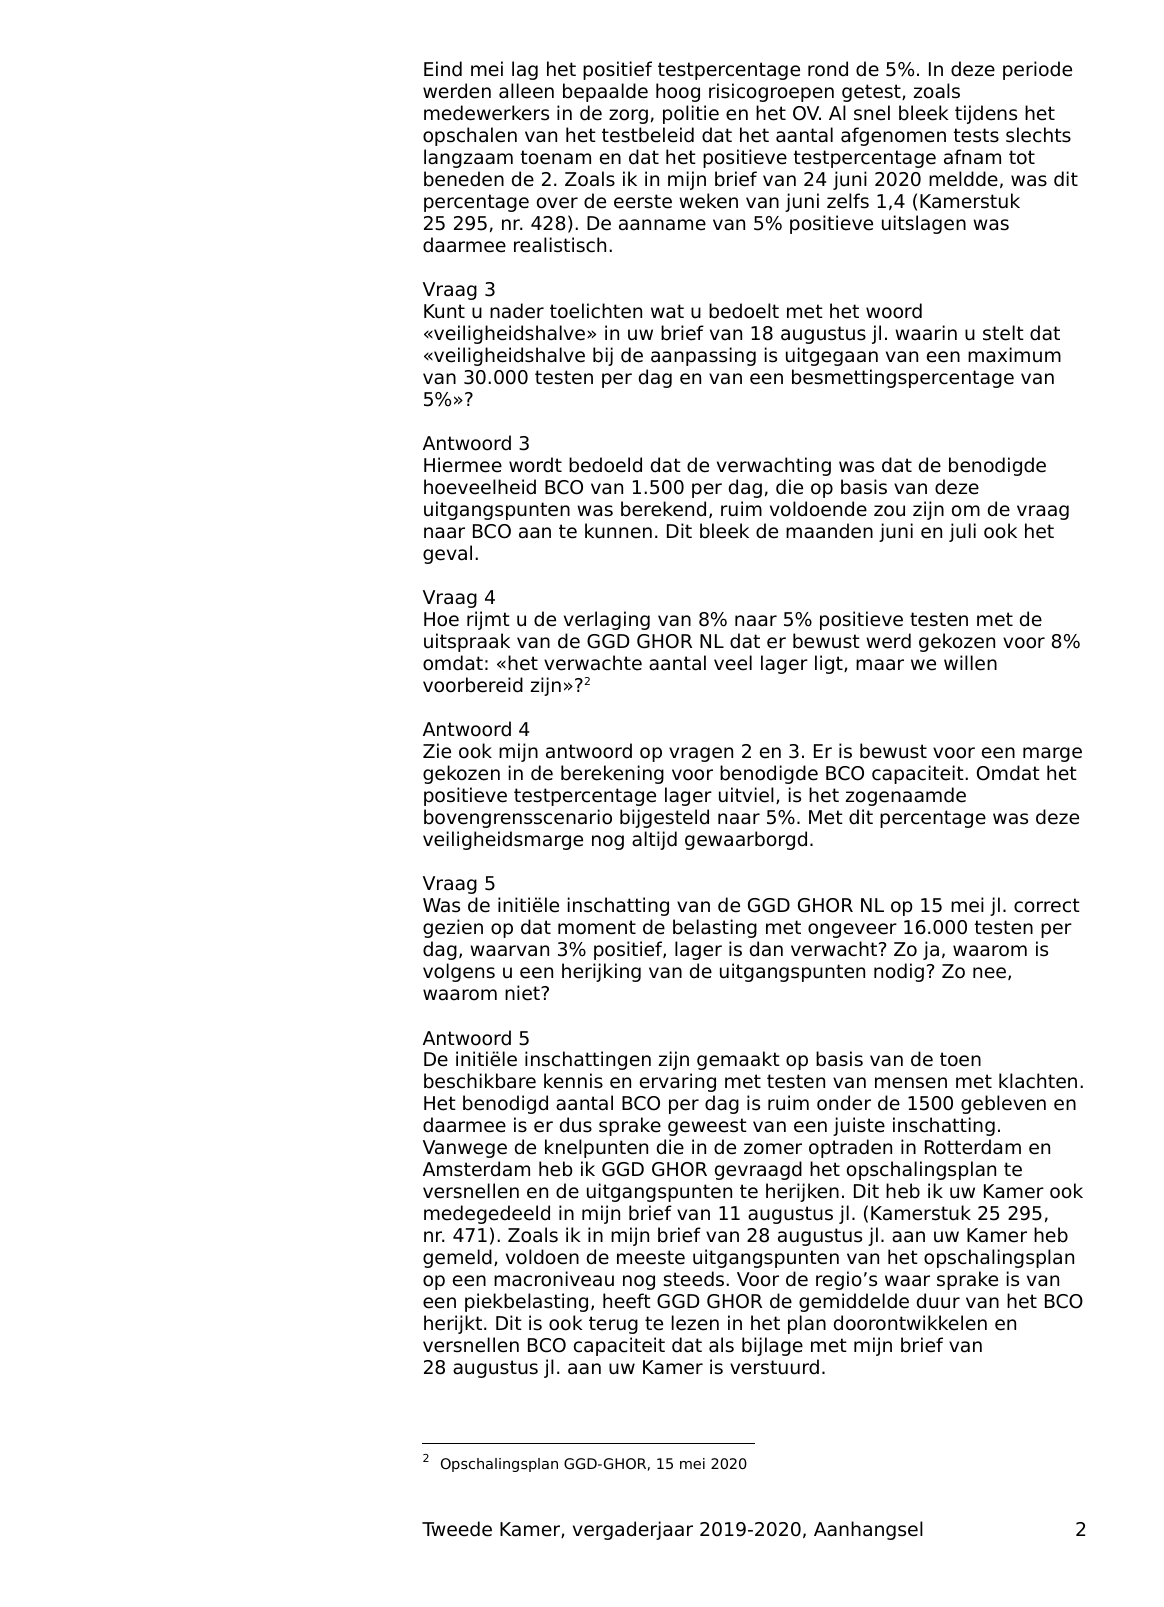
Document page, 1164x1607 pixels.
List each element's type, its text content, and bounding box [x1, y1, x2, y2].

text Vraag 3 [422, 279, 1087, 301]
text Vraag 5 [422, 873, 1087, 895]
text Vraag 4 [422, 587, 1087, 609]
text Antwoord 3 [422, 433, 1087, 455]
text Hiermee wordt bedoeld dat de verwachting was dat de benodigde hoeveelheid BCO van 1.500 per dag, die op basis van deze uitgangspunten was berekend, ruim voldoende zou zijn om de vraag naar BCO aan te kunnen. Dit bleek de maanden juni en juli ook het geval. [422, 455, 1087, 565]
text Antwoord 5 [422, 1027, 1087, 1049]
text Zie ook mijn antwoord op vragen 2 en 3. Er is bewust voor een marge gekozen in de berekening voor benodigde BCO capaciteit. Omdat het positieve testpercentage lager uitviel, is het zogenaamde bovengrensscenario bijgesteld naar 5%. Met dit percentage was deze veiligheidsmarge nog altijd gewaarborgd. [422, 741, 1087, 851]
text Hoe rijmt u de verlaging van 8% naar 5% positieve testen met de uitspraak van de GGD GHOR NL dat er bewust werd gekozen voor 8% omdat: «het verwachte aantal veel lager ligt, maar we willen voorbereid zijn»? [422, 609, 1087, 697]
text Was de initiële inschatting van de GGD GHOR NL op 15 mei jl. correct gezien op dat moment de belasting met ongeveer 16.000 testen per dag, waarvan 3% positief, lager is dan verwacht? Zo ja, waarom is volgens u een herijking van de uitgangspunten nodig? Zo nee, waarom niet? [422, 895, 1087, 1005]
text Eind mei lag het positief testpercentage rond de 5%. In deze periode werden alleen bepaalde hoog risicogroepen getest, zoals medewerkers in de zorg, politie en het OV. Al snel bleek tijdens het opschalen van het testbeleid dat het aantal afgenomen tests slechts langzaam toenam en dat het positieve testpercentage afnam tot beneden de 2. Zoals ik in mijn brief van 24 juni 2020 meldde, was dit percentage over de eerste weken van juni zelfs 1,4 (Kamerstuk 25 295, nr. 428). De aanname van 5% positieve uitslagen was daarmee realistisch. [422, 59, 1087, 257]
text Antwoord 4 [422, 719, 1087, 741]
text De initiële inschattingen zijn gemaakt op basis van de toen beschikbare kennis en ervaring met testen van mensen met klachten. Het benodigd aantal BCO per dag is ruim onder de 1500 gebleven en daarmee is er dus sprake geweest van een juiste inschatting. Vanwege de knelpunten die in de zomer optraden in Rotterdam en Amsterdam heb ik GGD GHOR gevraagd het opschalingsplan te versnellen en de uitgangspunten te herijken. Dit heb ik uw Kamer ook medegedeeld in mijn brief van 11 augustus jl. (Kamerstuk 25 295, nr. 471). Zoals ik in mijn brief van 28 augustus jl. aan uw Kamer heb gemeld, voldoen de meeste uitgangspunten van het opschalingsplan op een macroniveau nog steeds. Voor de regio’s waar sprake is van een piekbelasting, heeft GGD GHOR de gemiddelde duur van het BCO herijkt. Dit is ook terug te lezen in het plan doorontwikkelen en versnellen BCO capaciteit dat als bijlage met mijn brief van 28 augustus jl. aan uw Kamer is verstuurd. [422, 1049, 1087, 1379]
text Kunt u nader toelichten wat u bedoelt met het woord «veiligheidshalve» in uw brief van 18 augustus jl. waarin u stelt dat «veiligheidshalve bij de aanpassing is uitgegaan van een maximum van 30.000 testen per dag en van een besmettingspercentage van 5%»? [422, 301, 1087, 411]
text Opschalingsplan GGD-GHOR, 15 mei 2020 [422, 1452, 1087, 1474]
